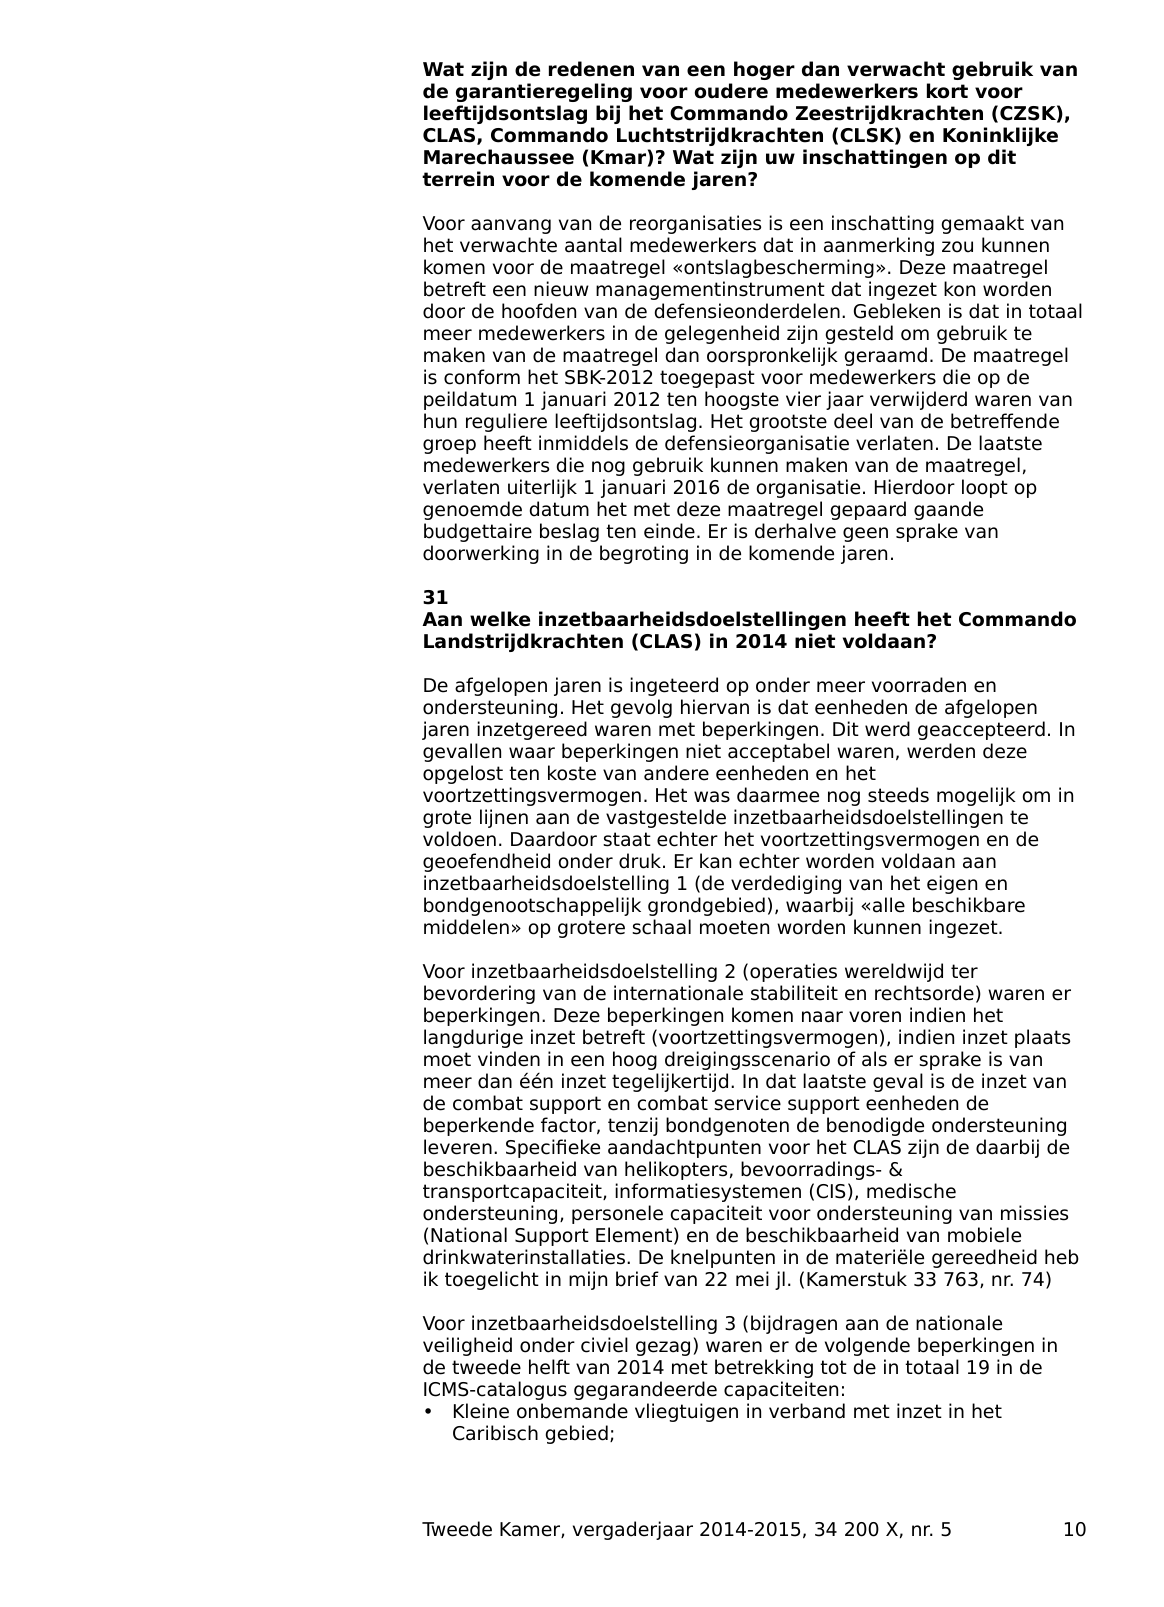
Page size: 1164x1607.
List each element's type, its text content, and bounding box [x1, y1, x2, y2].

text Voor inzetbaarheidsdoelstelling 2 (operaties wereldwijd ter bevordering van de internationale stabiliteit en rechtsorde) waren er beperkingen. Deze beperkingen komen naar voren indien het langdurige inzet betreft (voortzettingsvermogen), indien inzet plaats moet vinden in een hoog dreigingsscenario of als er sprake is van meer dan één inzet tegelijkertijd. In dat laatste geval is de inzet van de combat support en combat service support eenheden de beperkende factor, tenzij bondgenoten de benodigde ondersteuning leveren. Specifieke aandachtpunten voor het CLAS zijn de daarbij de beschikbaarheid van helikopters, bevoorradings- & transportcapaciteit, informatiesystemen (CIS), medische ondersteuning, personele capaciteit voor ondersteuning van missies (National Support Element) en de beschikbaarheid van mobiele drinkwaterinstallaties. De knelpunten in de materiële gereedheid heb ik toegelicht in mijn brief van 22 mei jl. (Kamerstuk 33 763, nr. 74) [422, 961, 1087, 1291]
text Voor inzetbaarheidsdoelstelling 3 (bijdragen aan de nationale veiligheid onder civiel gezag) waren er de volgende beperkingen in de tweede helft van 2014 met betrekking tot de in totaal 19 in de ICMS-catalogus gegarandeerde capaciteiten: [422, 1313, 1087, 1401]
text Wat zijn de redenen van een hoger dan verwacht gebruik van de garantieregeling voor oudere medewerkers kort voor leeftijdsontslag bij het Commando Zeestrijdkrachten (CZSK), CLAS, Commando Luchtstrijdkrachten (CLSK) en Koninklijke Marechaussee (Kmar)? Wat zijn uw inschattingen op dit terrein voor de komende jaren? [422, 59, 1087, 191]
text De afgelopen jaren is ingeteerd op onder meer voorraden en ondersteuning. Het gevolg hiervan is dat eenheden de afgelopen jaren inzetgereed waren met beperkingen. Dit werd geaccepteerd. In gevallen waar beperkingen niet acceptabel waren, werden deze opgelost ten koste van andere eenheden en het voortzettingsvermogen. Het was daarmee nog steeds mogelijk om in grote lijnen aan de vastgestelde inzetbaarheidsdoelstellingen te voldoen. Daardoor staat echter het voortzettingsvermogen en de geoefendheid onder druk. Er kan echter worden voldaan aan inzetbaarheidsdoelstelling 1 (de verdediging van het eigen en bondgenootschappelijk grondgebied), waarbij «alle beschikbare middelen» op grotere schaal moeten worden kunnen ingezet. [422, 675, 1087, 939]
text Aan welke inzetbaarheidsdoelstellingen heeft het Commando Landstrijdkrachten (CLAS) in 2014 niet voldaan? [422, 609, 1087, 653]
text • Kleine onbemande vliegtuigen in verband met inzet in het Caribisch gebied; [422, 1401, 1087, 1445]
text Voor aanvang van de reorganisaties is een inschatting gemaakt van het verwachte aantal medewerkers dat in aanmerking zou kunnen komen voor de maatregel «ontslagbescherming». Deze maatregel betreft een nieuw managementinstrument dat ingezet kon worden door de hoofden van de defensieonderdelen. Gebleken is dat in totaal meer medewerkers in de gelegenheid zijn gesteld om gebruik te maken van de maatregel dan oorspronkelijk geraamd. De maatregel is conform het SBK-2012 toegepast voor medewerkers die op de peildatum 1 januari 2012 ten hoogste vier jaar verwijderd waren van hun reguliere leeftijdsontslag. Het grootste deel van de betreffende groep heeft inmiddels de defensieorganisatie verlaten. De laatste medewerkers die nog gebruik kunnen maken van de maatregel, verlaten uiterlijk 1 januari 2016 de organisatie. Hierdoor loopt op genoemde datum het met deze maatregel gepaard gaande budgettaire beslag ten einde. Er is derhalve geen sprake van doorwerking in de begroting in de komende jaren. [422, 213, 1087, 565]
text 31 [422, 587, 1087, 609]
